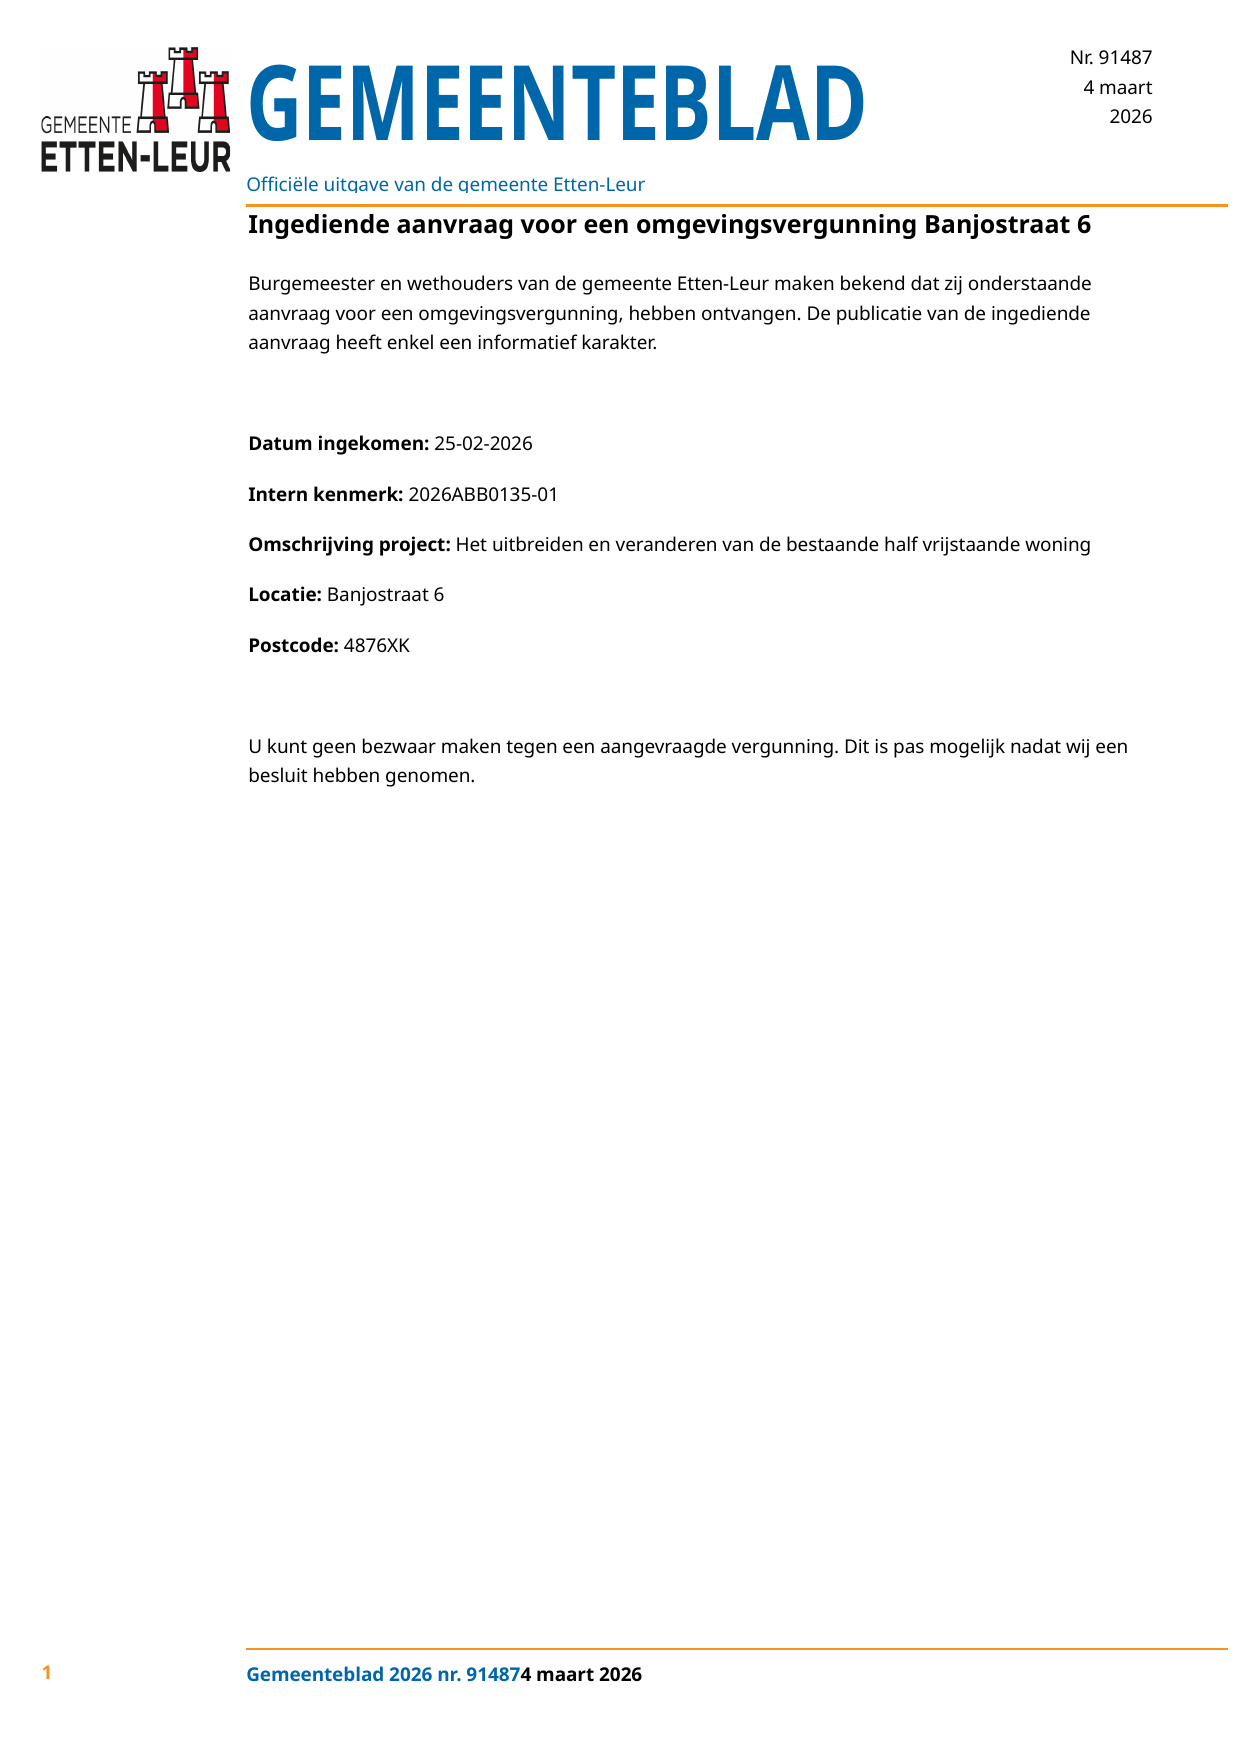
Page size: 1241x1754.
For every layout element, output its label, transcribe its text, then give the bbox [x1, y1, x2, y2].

text Ingediende aanvraag voor een omgevingsvergunning Banjostraat 6 [248, 207, 1152, 241]
text U kunt geen bezwaar maken tegen een aangevraagde vergunning. Dit is pas mogelijk nadat wij een besluit hebben genomen. [248, 733, 1152, 788]
text Burgemeester en wethouders van de gemeente Etten-Leur maken bekend dat zij onderstaande aanvraag voor een omgevingsvergunning, hebben ontvangen. De publicatie van de ingediende aanvraag heeft enkel een informatief karakter. [248, 270, 1152, 355]
picture [41, 47, 231, 172]
text Datum ingekomen: 25-02-2026 [248, 430, 1152, 456]
text Postcode: 4876XK [248, 632, 1152, 658]
text Intern kenmerk: 2026ABB0135-01 [248, 481, 1152, 506]
text Locatie: Banjostraat 6 [248, 582, 1152, 607]
text Omschrijving project: Het uitbreiden en veranderen van de bestaande half vrijstaande woning [248, 531, 1152, 557]
